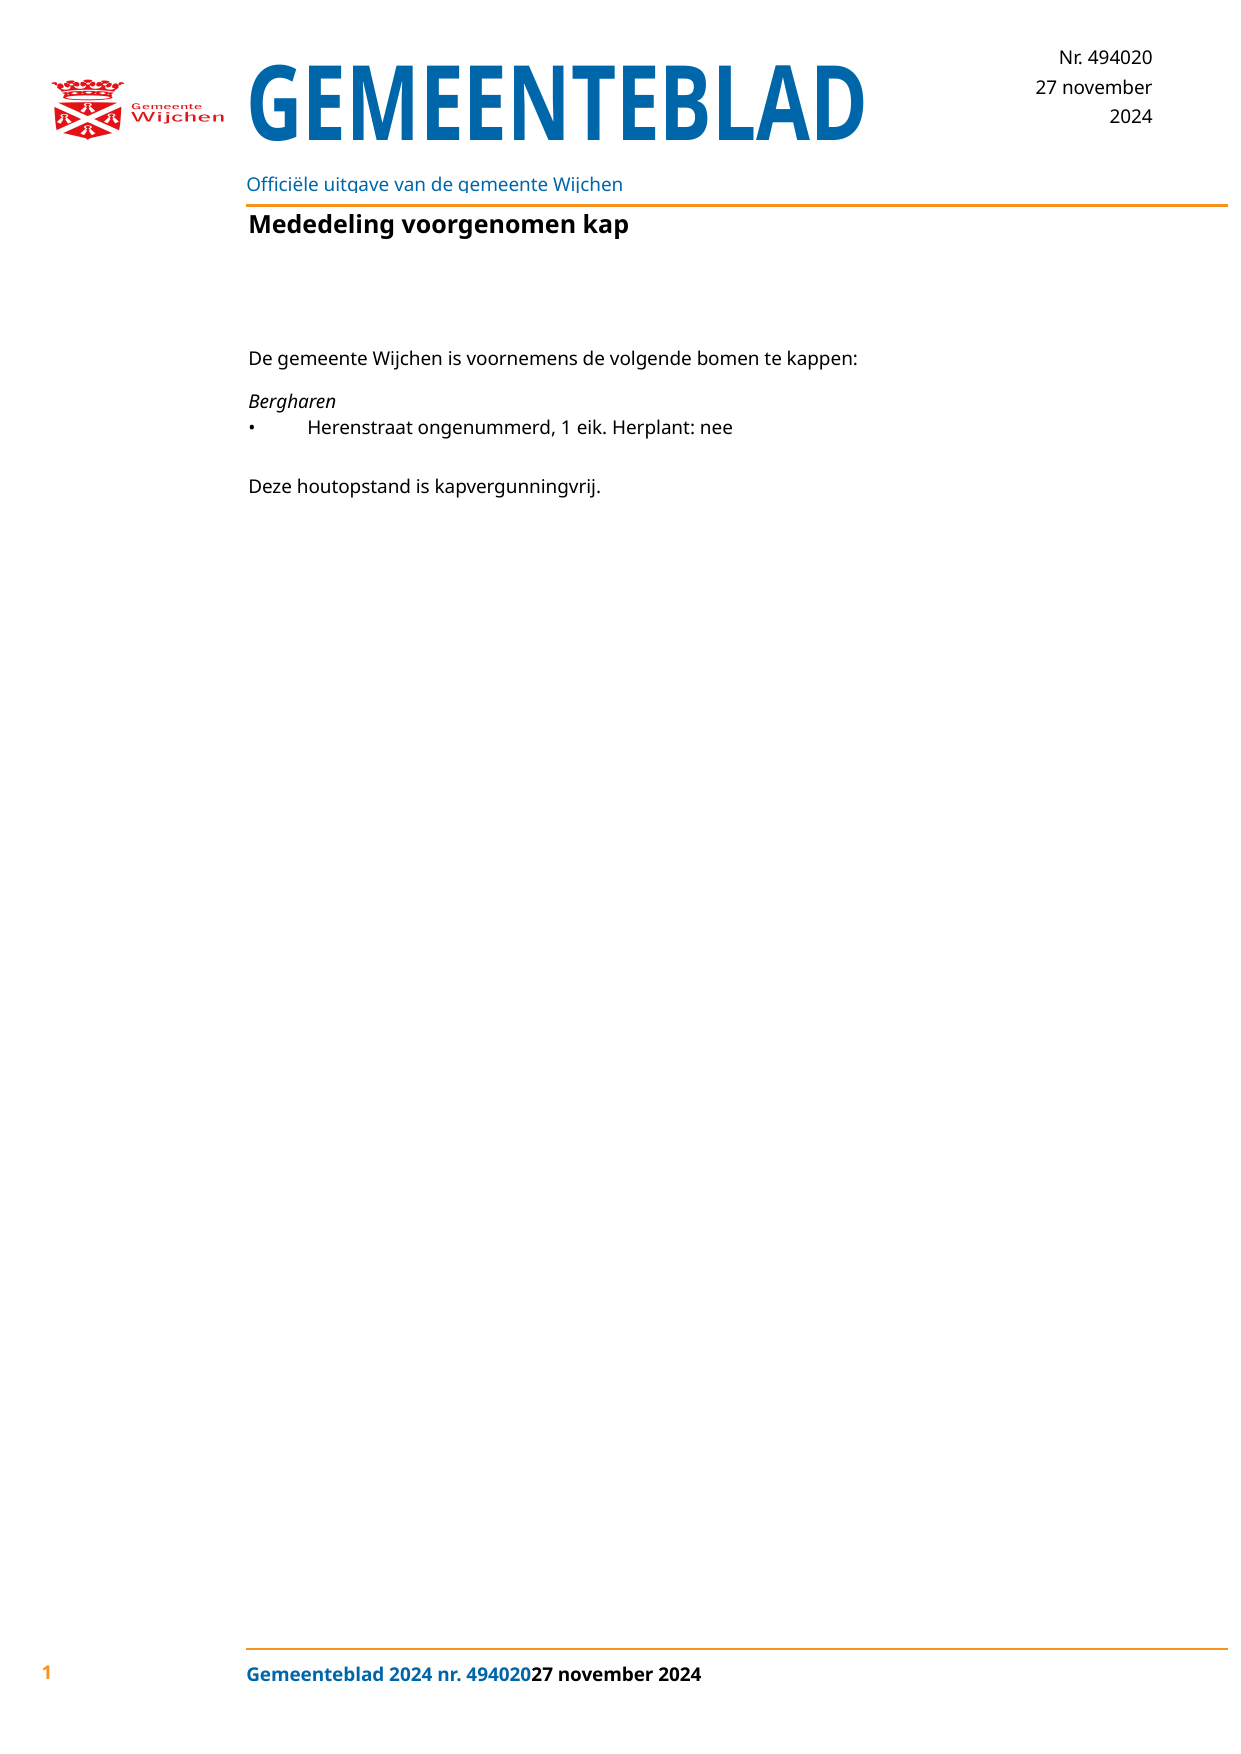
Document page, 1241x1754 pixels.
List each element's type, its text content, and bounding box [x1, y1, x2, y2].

picture [41, 47, 231, 172]
text Deze houtopstand is kapvergunningvrij. [248, 473, 1152, 499]
text Mededeling voorgenomen kap [248, 207, 1152, 241]
list Herenstraat ongenummerd, 1 eik. Herplant: nee [248, 414, 1152, 440]
text Bergharen [248, 388, 1152, 414]
text De gemeente Wijchen is voornemens de volgende bomen te kappen: [248, 345, 1152, 371]
